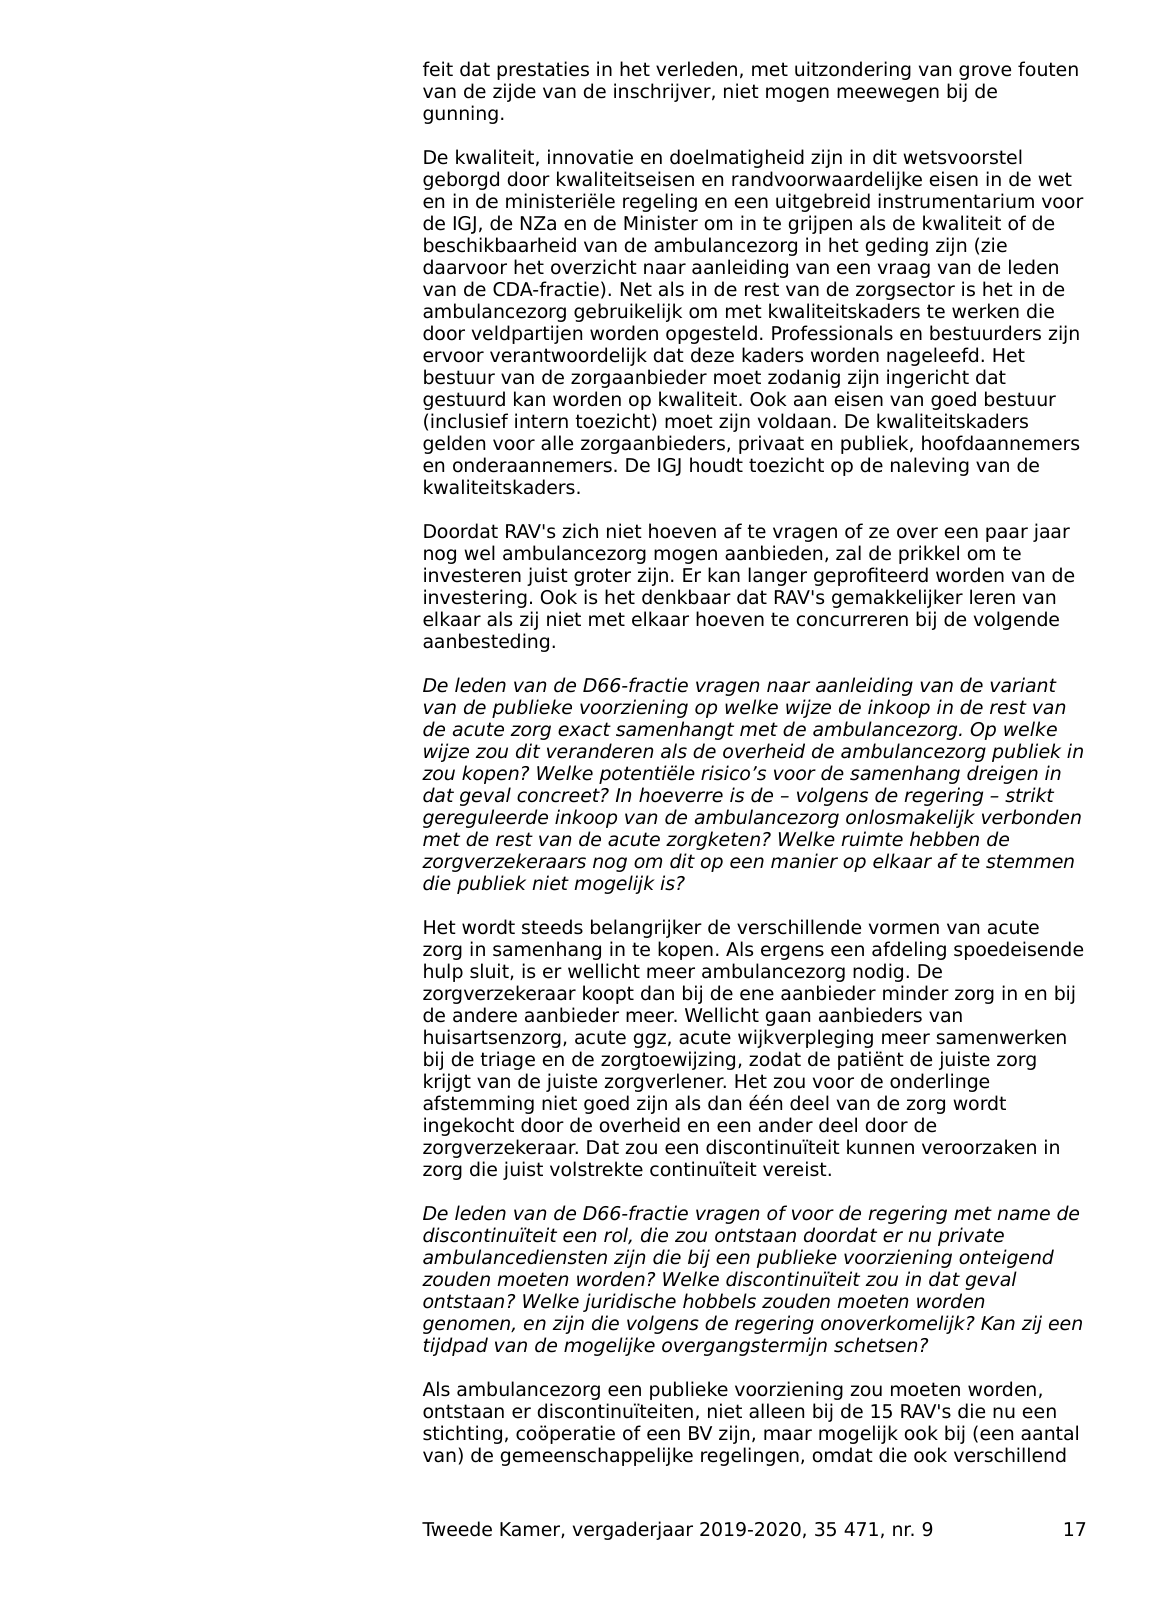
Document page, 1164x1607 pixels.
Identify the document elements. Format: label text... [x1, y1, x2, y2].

text De kwaliteit, innovatie en doelmatigheid zijn in dit wetsvoorstel geborgd door kwaliteitseisen en randvoorwaardelijke eisen in de wet en in de ministeriële regeling en een uitgebreid instrumentarium voor de IGJ, de NZa en de Minister om in te grijpen als de kwaliteit of de beschikbaarheid van de ambulancezorg in het geding zijn (zie daarvoor het overzicht naar aanleiding van een vraag van de leden van de CDA-fractie). Net als in de rest van de zorgsector is het in de ambulancezorg gebruikelijk om met kwaliteitskaders te werken die door veldpartijen worden opgesteld. Professionals en bestuurders zijn ervoor verantwoordelijk dat deze kaders worden nageleefd. Het bestuur van de zorgaanbieder moet zodanig zijn ingericht dat gestuurd kan worden op kwaliteit. Ook aan eisen van goed bestuur (inclusief intern toezicht) moet zijn voldaan. De kwaliteitskaders gelden voor alle zorgaanbieders, privaat en publiek, hoofdaannemers en onderaannemers. De IGJ houdt toezicht op de naleving van de kwaliteitskaders. [422, 147, 1087, 499]
text Als ambulancezorg een publieke voorziening zou moeten worden, ontstaan er discontinuïteiten, niet alleen bij de 15 RAV's die nu een stichting, coöperatie of een BV zijn, maar mogelijk ook bij (een aantal van) de gemeenschappelijke regelingen, omdat die ook verschillend [422, 1379, 1087, 1467]
text Doordat RAV's zich niet hoeven af te vragen of ze over een paar jaar nog wel ambulancezorg mogen aanbieden, zal de prikkel om te investeren juist groter zijn. Er kan langer geprofiteerd worden van de investering. Ook is het denkbaar dat RAV's gemakkelijker leren van elkaar als zij niet met elkaar hoeven te concurreren bij de volgende aanbesteding. [422, 521, 1087, 653]
text feit dat prestaties in het verleden, met uitzondering van grove fouten van de zijde van de inschrijver, niet mogen meewegen bij de gunning. [422, 59, 1087, 125]
text Het wordt steeds belangrijker de verschillende vormen van acute zorg in samenhang in te kopen. Als ergens een afdeling spoedeisende hulp sluit, is er wellicht meer ambulancezorg nodig. De zorgverzekeraar koopt dan bij de ene aanbieder minder zorg in en bij de andere aanbieder meer. Wellicht gaan aanbieders van huisartsenzorg, acute ggz, acute wijkverpleging meer samenwerken bij de triage en de zorgtoewijzing, zodat de patiënt de juiste zorg krijgt van de juiste zorgverlener. Het zou voor de onderlinge afstemming niet goed zijn als dan één deel van de zorg wordt ingekocht door de overheid en een ander deel door de zorgverzekeraar. Dat zou een discontinuïteit kunnen veroorzaken in zorg die juist volstrekte continuïteit vereist. [422, 917, 1087, 1181]
text De leden van de D66-fractie vragen naar aanleiding van de variant van de publieke voorziening op welke wijze de inkoop in de rest van de acute zorg exact samenhangt met de ambulancezorg. Op welke wijze zou dit veranderen als de overheid de ambulancezorg publiek in zou kopen? Welke potentiële risico’s voor de samenhang dreigen in dat geval concreet? In hoeverre is de – volgens de regering – strikt gereguleerde inkoop van de ambulancezorg onlosmakelijk verbonden met de rest van de acute zorgketen? Welke ruimte hebben de zorgverzekeraars nog om dit op een manier op elkaar af te stemmen die publiek niet mogelijk is? [422, 675, 1087, 895]
text De leden van de D66-fractie vragen of voor de regering met name de discontinuïteit een rol, die zou ontstaan doordat er nu private ambulancediensten zijn die bij een publieke voorziening onteigend zouden moeten worden? Welke discontinuïteit zou in dat geval ontstaan? Welke juridische hobbels zouden moeten worden genomen, en zijn die volgens de regering onoverkomelijk? Kan zij een tijdpad van de mogelijke overgangstermijn schetsen? [422, 1203, 1087, 1357]
